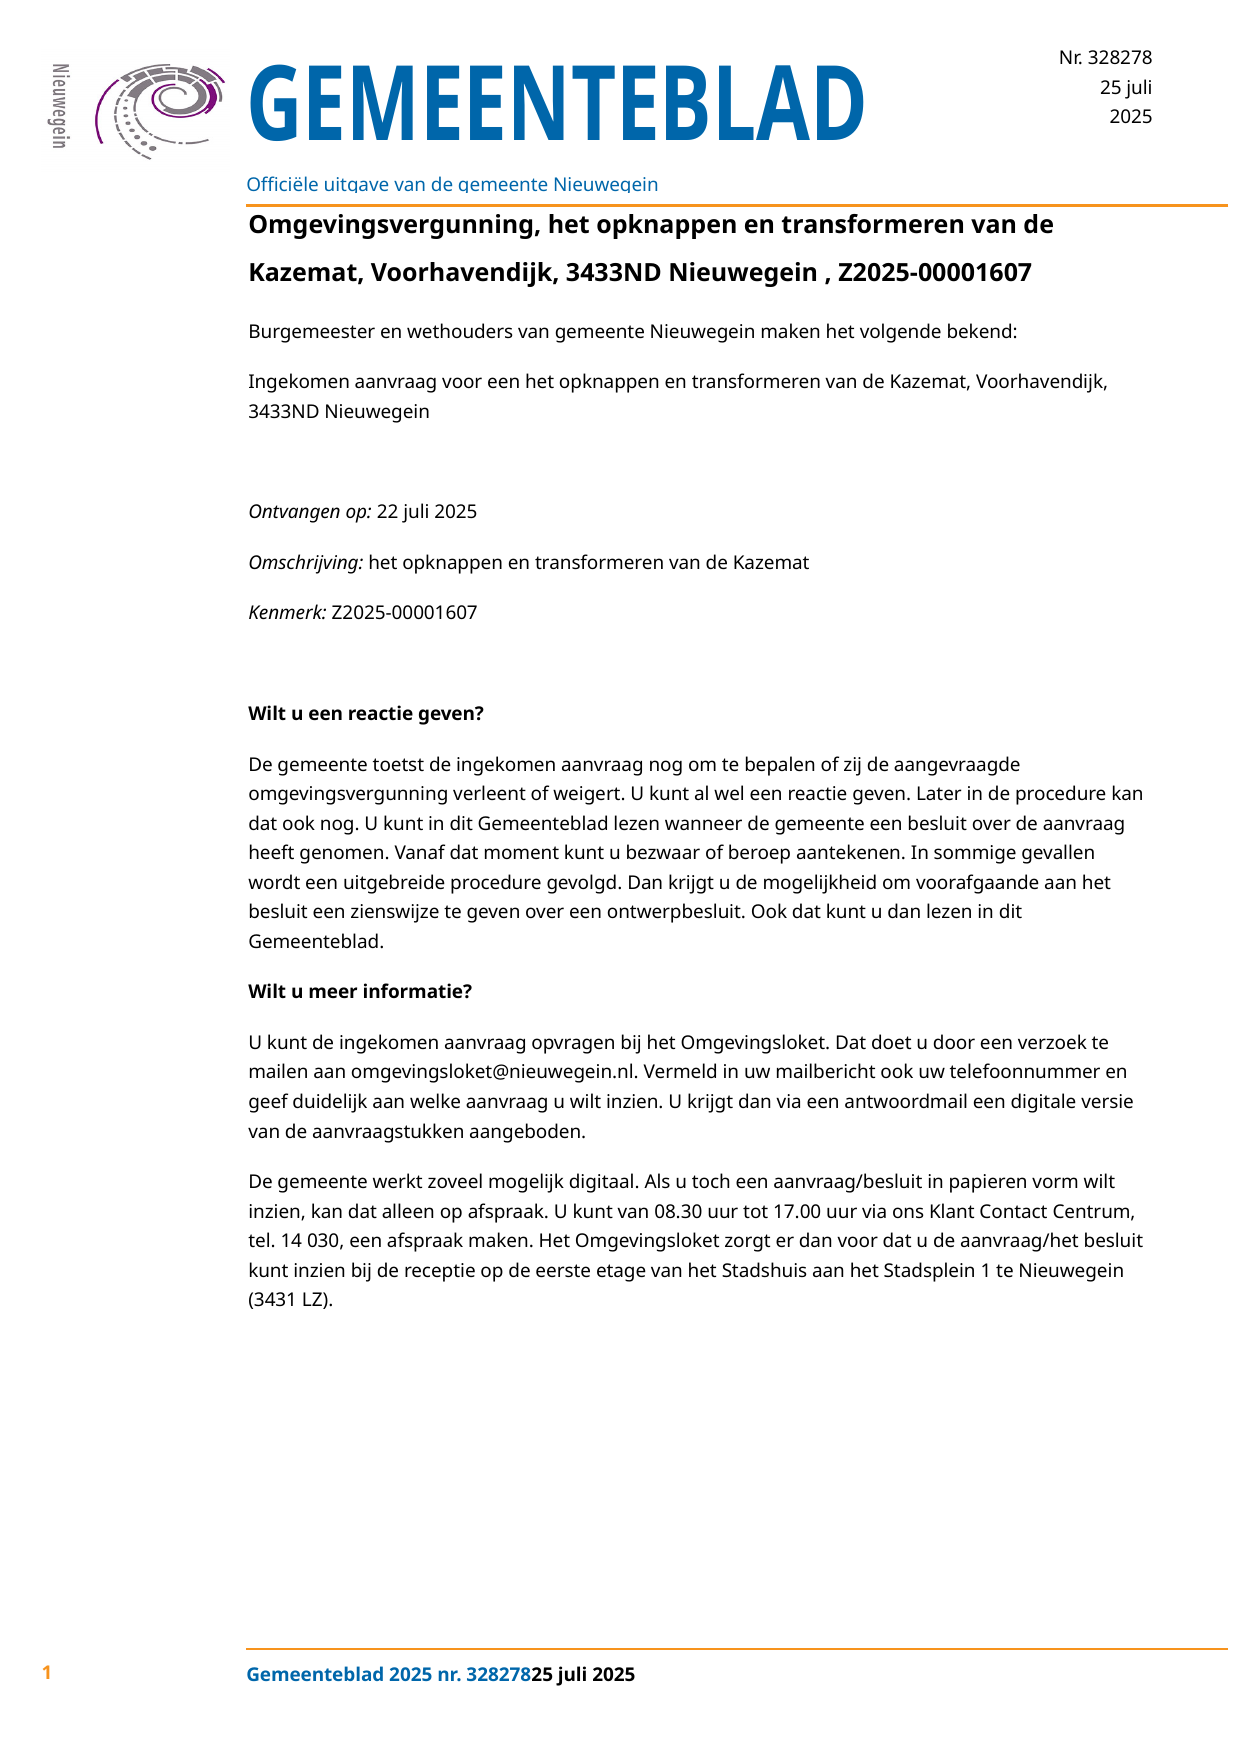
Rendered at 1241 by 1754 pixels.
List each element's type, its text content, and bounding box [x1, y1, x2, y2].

picture [41, 47, 231, 172]
text Omgevingsvergunning, het opknappen en transformeren van de Kazemat, Voorhavendijk, 3433ND Nieuwegein , Z2025-00001607 [248, 207, 1152, 288]
text De gemeente toetst de ingekomen aanvraag nog om te bepalen of zij de aangevraagde omgevingsvergunning verleent of weigert. U kunt al wel een reactie geven. Later in de procedure kan dat ook nog. U kunt in dit Gemeenteblad lezen wanneer de gemeente een besluit over de aanvraag heeft genomen. Vanaf dat moment kunt u bezwaar of beroep aantekenen. In sommige gevallen wordt een uitgebreide procedure gevolgd. Dan krijgt u de mogelijkheid om voorafgaande aan het besluit een zienswijze te geven over een ontwerpbesluit. Ook dat kunt u dan lezen in dit Gemeenteblad. [248, 751, 1152, 954]
text Ontvangen op: 22 juli 2025 [248, 499, 1152, 524]
text Kenmerk: Z2025-00001607 [248, 599, 1152, 625]
text U kunt de ingekomen aanvraag opvragen bij het Omgevingsloket. Dat doet u door een verzoek te mailen aan omgevingsloket@nieuwegein.nl. Vermeld in uw mailbericht ook uw telefoonnummer en geef duidelijk aan welke aanvraag u wilt inzien. U krijgt dan via een antwoordmail een digitale versie van de aanvraagstukken aangeboden. [248, 1029, 1152, 1144]
text Omschrijving: het opknappen en transformeren van de Kazemat [248, 549, 1152, 575]
text Wilt u een reactie geven? [248, 700, 1152, 726]
text Ingekomen aanvraag voor een het opknappen en transformeren van de Kazemat, Voorhavendijk, 3433ND Nieuwegein [248, 368, 1152, 424]
text Wilt u meer informatie? [248, 979, 1152, 1004]
text De gemeente werkt zoveel mogelijk digitaal. Als u toch een aanvraag/besluit in papieren vorm wilt inzien, kan dat alleen op afspraak. U kunt van 08.30 uur tot 17.00 uur via ons Klant Contact Centrum, tel. 14 030, een afspraak maken. Het Omgevingsloket zorgt er dan voor dat u de aanvraag/het besluit kunt inzien bij de receptie op de eerste etage van het Stadshuis aan het Stadsplein 1 te Nieuwegein (3431 LZ). [248, 1168, 1152, 1312]
text Burgemeester en wethouders van gemeente Nieuwegein maken het volgende bekend: [248, 318, 1152, 344]
